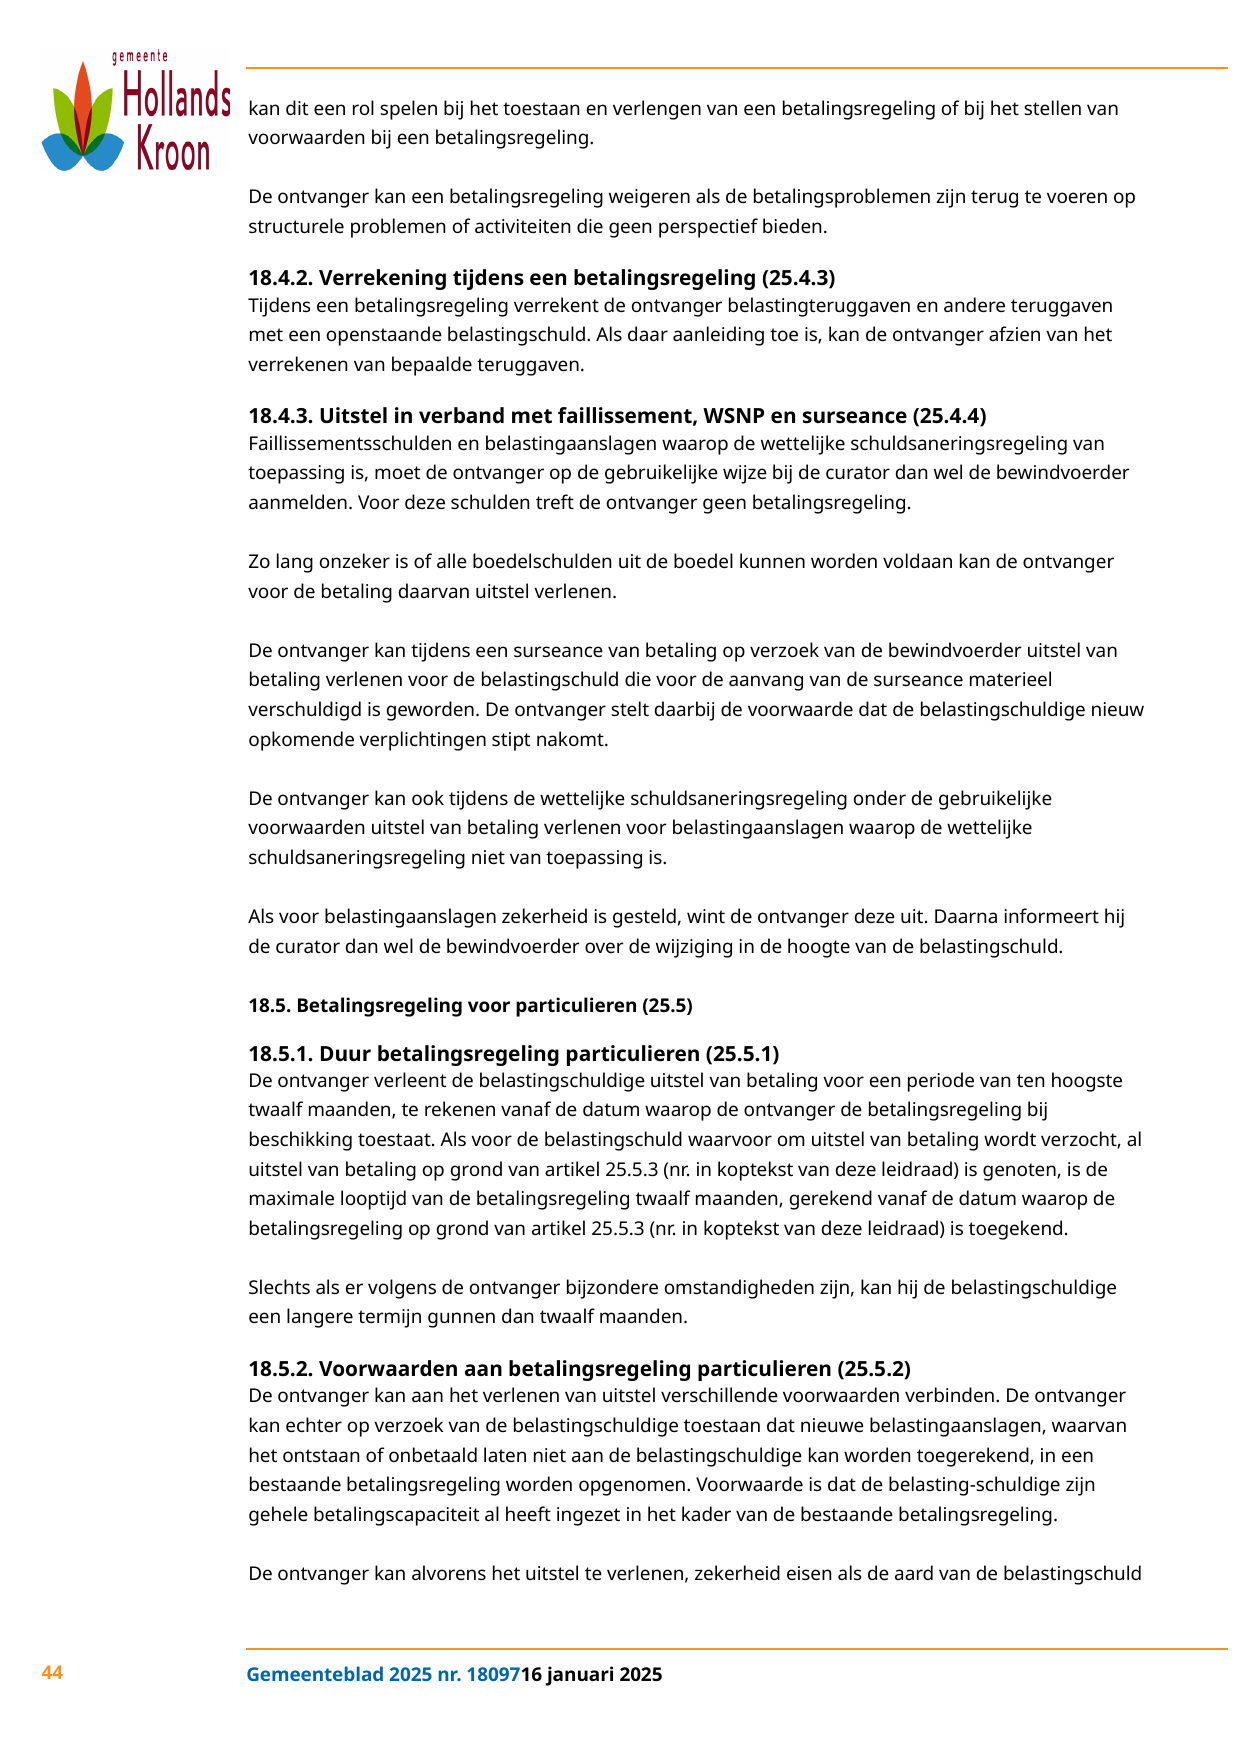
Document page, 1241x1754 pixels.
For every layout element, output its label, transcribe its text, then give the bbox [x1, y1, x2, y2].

text 18.4.3. Uitstel in verband met faillissement, WSNP en surseance (25.4.4) [248, 402, 1152, 430]
text De ontvanger verleent de belastingschuldige uitstel van betaling voor een periode van ten hoogste twaalf maanden, te rekenen vanaf de datum waarop de ontvanger de betalingsregeling bij beschikking toestaat. Als voor de belastingschuld waarvoor om uitstel van betaling wordt verzocht, al uitstel van betaling op grond van artikel 25.5.3 (nr. in koptekst van deze leidraad) is genoten, is de maximale looptijd van de betalingsregeling twaalf maanden, gerekend vanaf de datum waarop de betalingsregeling op grond van artikel 25.5.3 (nr. in koptekst van deze leidraad) is toegekend. [248, 1067, 1152, 1241]
text 18.5. Betalingsregeling voor particulieren (25.5) [248, 992, 1152, 1018]
text Zo lang onzeker is of alle boedelschulden uit de boedel kunnen worden voldaan kan de ontvanger voor de betaling daarvan uitstel verlenen. [248, 548, 1152, 604]
text 18.5.2. Voorwaarden aan betalingsregeling particulieren (25.5.2) [248, 1354, 1152, 1383]
text De ontvanger kan aan het verlenen van uitstel verschillende voorwaarden verbinden. De ontvanger kan echter op verzoek van de belastingschuldige toestaan dat nieuwe belastingaanslagen, waarvan het ontstaan of onbetaald laten niet aan de belastingschuldige kan worden toegerekend, in een bestaande betalingsregeling worden opgenomen. Voorwaarde is dat de belasting-schuldige zijn gehele betalingscapaciteit al heeft ingezet in het kader van de bestaande betalingsregeling. [248, 1383, 1152, 1527]
text De ontvanger kan tijdens een surseance van betaling op verzoek van de bewindvoerder uitstel van betaling verlenen voor de belastingschuld die voor de aanvang van de surseance materieel verschuldigd is geworden. De ontvanger stelt daarbij de voorwaarde dat de belastingschuldige nieuw opkomende verplichtingen stipt nakomt. [248, 637, 1152, 752]
text Slechts als er volgens de ontvanger bijzondere omstandigheden zijn, kan hij de belastingschuldige een langere termijn gunnen dan twaalf maanden. [248, 1274, 1152, 1329]
text Faillissementsschulden en belastingaanslagen waarop de wettelijke schuldsaneringsregeling van toepassing is, moet de ontvanger op de gebruikelijke wijze bij de curator dan wel de bewindvoerder aanmelden. Voor deze schulden treft de ontvanger geen betalingsregeling. [248, 430, 1152, 515]
text De ontvanger kan alvorens het uitstel te verlenen, zekerheid eisen als de aard van de belastingschuld [248, 1560, 1152, 1586]
picture [41, 47, 231, 172]
text De ontvanger kan een betalingsregeling weigeren als de betalingsproblemen zijn terug te voeren op structurele problemen of activiteiten die geen perspectief bieden. [248, 183, 1152, 239]
text Als voor belastingaanslagen zekerheid is gesteld, wint de ontvanger deze uit. Daarna informeert hij de curator dan wel de bewindvoerder over de wijziging in de hoogte van de belastingschuld. [248, 903, 1152, 959]
text Tijdens een betalingsregeling verrekent de ontvanger belastingteruggaven en andere teruggaven met een openstaande belastingschuld. Als daar aanleiding toe is, kan de ontvanger afzien van het verrekenen van bepaalde teruggaven. [248, 292, 1152, 377]
text De ontvanger kan ook tijdens de wettelijke schuldsaneringsregeling onder de gebruikelijke voorwaarden uitstel van betaling verlenen voor belastingaanslagen waarop de wettelijke schuldsaneringsregeling niet van toepassing is. [248, 785, 1152, 870]
text 18.5.1. Duur betalingsregeling particulieren (25.5.1) [248, 1039, 1152, 1067]
text 18.4.2. Verrekening tijdens een betalingsregeling (25.4.3) [248, 263, 1152, 292]
text kan dit een rol spelen bij het toestaan en verlengen van een betalingsregeling of bij het stellen van voorwaarden bij een betalingsregeling. [248, 95, 1152, 150]
